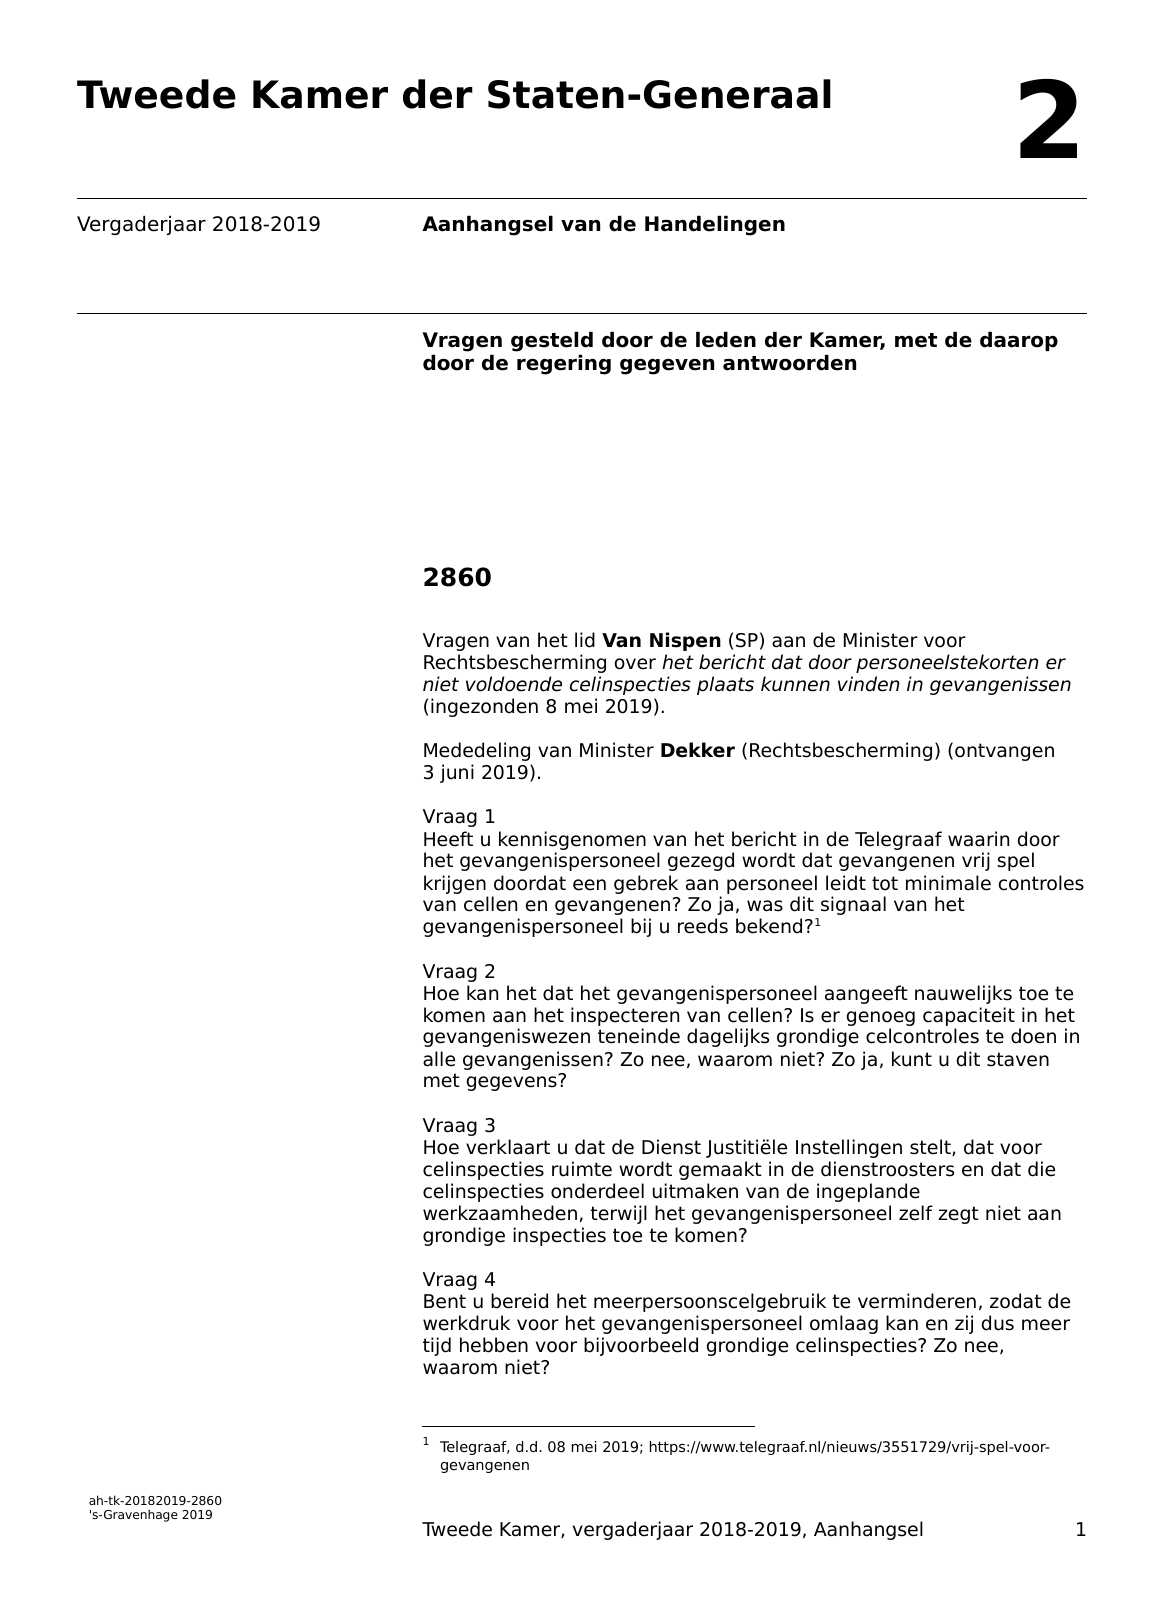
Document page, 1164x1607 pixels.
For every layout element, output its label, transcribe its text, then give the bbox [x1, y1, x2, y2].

table_cell Vragen gesteld door de leden der Kamer, met de daarop door de regering gegeven antwoorden [422, 314, 1087, 375]
text 2860 [422, 563, 1087, 592]
text Hoe verklaart u dat de Dienst Justitiële Instellingen stelt, dat voor celinspecties ruimte wordt gemaakt in de dienstroosters en dat die celinspecties onderdeel uitmaken van de ingeplande werkzaamheden, terwijl het gevangenispersoneel zelf zegt niet aan grondige inspecties toe te komen? [422, 1137, 1087, 1246]
text Vraag 2 [422, 961, 1087, 982]
text Bent u bereid het meerpersoonscelgebruik te verminderen, zodat de werkdruk voor het gevangenispersoneel omlaag kan en zij dus meer tijd hebben voor bijvoorbeeld grondige celinspecties? Zo nee, waarom niet? [422, 1291, 1087, 1378]
text ah-tk-20182019-2860 [88, 1494, 323, 1508]
table_header 2 [886, 59, 1087, 198]
table_header Tweede Kamer der Staten-Generaal [77, 59, 886, 198]
text Heeft u kennisgenomen van het bericht in de Telegraaf waarin door het gevangenispersoneel gezegd wordt dat gevangenen vrij spel krijgen doordat een gebrek aan personeel leidt tot minimale controles van cellen en gevangenen? Zo ja, was dit signaal van het gevangenispersoneel bij u reeds bekend? [422, 828, 1087, 938]
text Mededeling van Minister Dekker (Rechtsbescherming) (ontvangen 3 juni 2019). [422, 740, 1087, 784]
text Hoe kan het dat het gevangenispersoneel aangeeft nauwelijks toe te komen aan het inspecteren van cellen? Is er genoeg capaciteit in het gevangeniswezen teneinde dagelijks grondige celcontroles te doen in alle gevangenissen? Zo nee, waarom niet? Zo ja, kunt u dit staven met gegevens? [422, 982, 1087, 1092]
text Vraag 3 [422, 1114, 1087, 1137]
text Telegraaf, d.d. 08 mei 2019; https://www.telegraaf.nl/nieuws/3551729/vrij-spel-voor-gevangenen [422, 1435, 1087, 1474]
text Vragen van het lid Van Nispen (SP) aan de Minister voor Rechtsbescherming over het bericht dat door personeelstekorten er niet voldoende celinspecties plaats kunnen vinden in gevangenissen (ingezonden 8 mei 2019). [422, 630, 1087, 718]
text 's-Gravenhage 2019 [88, 1508, 323, 1522]
table_cell Aanhangsel van de Handelingen [422, 199, 1087, 313]
table_cell [77, 314, 422, 375]
table_cell Vergaderjaar 2018-2019 [77, 199, 422, 313]
text Vraag 1 [422, 806, 1087, 828]
text Vraag 4 [422, 1269, 1087, 1291]
